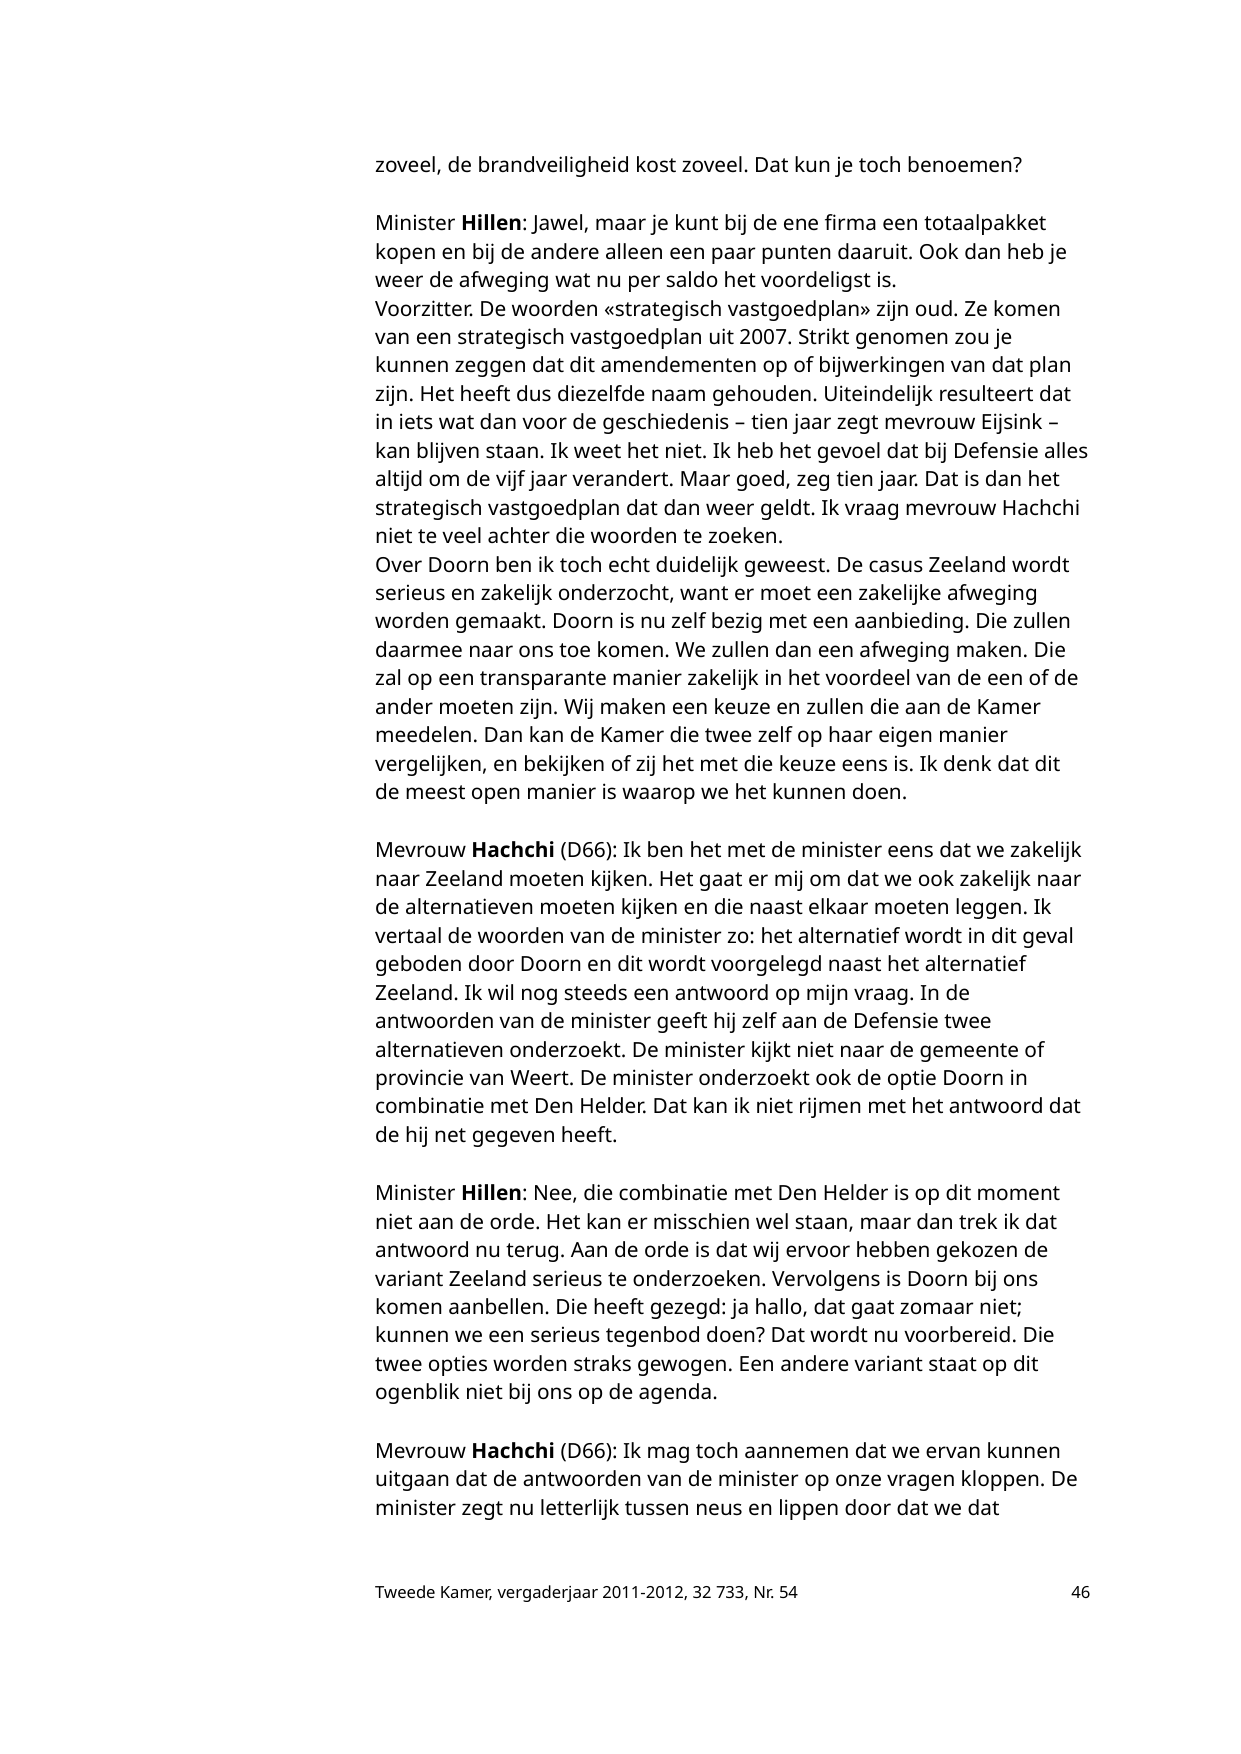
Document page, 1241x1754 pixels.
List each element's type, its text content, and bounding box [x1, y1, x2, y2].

text Mevrouw Hachchi (D66): Ik mag toch aannemen dat we ervan kunnen uitgaan dat de antwoorden van de minister op onze vragen kloppen. De minister zegt nu letterlijk tussen neus en lippen door dat we dat [375, 1436, 1090, 1521]
text zoveel, de brandveiligheid kost zoveel. Dat kun je toch benoemen? [375, 150, 1090, 178]
text Minister Hillen: Jawel, maar je kunt bij de ene firma een totaalpakket kopen en bij de andere alleen een paar punten daaruit. Ook dan heb je weer de afweging wat nu per saldo het voordeligst is. [375, 208, 1090, 294]
text Minister Hillen: Nee, die combinatie met Den Helder is op dit moment niet aan de orde. Het kan er misschien wel staan, maar dan trek ik dat antwoord nu terug. Aan de orde is dat wij ervoor hebben gekozen de variant Zeeland serieus te onderzoeken. Vervolgens is Doorn bij ons komen aanbellen. Die heeft gezegd: ja hallo, dat gaat zomaar niet; kunnen we een serieus tegenbod doen? Dat wordt nu voorbereid. Die twee opties worden straks gewogen. Een andere variant staat op dit ogenblik niet bij ons op de agenda. [375, 1178, 1090, 1406]
text Mevrouw Hachchi (D66): Ik ben het met de minister eens dat we zakelijk naar Zeeland moeten kijken. Het gaat er mij om dat we ook zakelijk naar de alternatieven moeten kijken en die naast elkaar moeten leggen. Ik vertaal de woorden van de minister zo: het alternatief wordt in dit geval geboden door Doorn en dit wordt voorgelegd naast het alternatief Zeeland. Ik wil nog steeds een antwoord op mijn vraag. In de antwoorden van de minister geeft hij zelf aan de Defensie twee alternatieven onderzoekt. De minister kijkt niet naar de gemeente of provincie van Weert. De minister onderzoekt ook de optie Doorn in combinatie met Den Helder. Dat kan ik niet rijmen met het antwoord dat de hij net gegeven heeft. [375, 836, 1090, 1148]
text Over Doorn ben ik toch echt duidelijk geweest. De casus Zeeland wordt serieus en zakelijk onderzocht, want er moet een zakelijke afweging worden gemaakt. Doorn is nu zelf bezig met een aanbieding. Die zullen daarmee naar ons toe komen. We zullen dan een afweging maken. Die zal op een transparante manier zakelijk in het voordeel van de een of de ander moeten zijn. Wij maken een keuze en zullen die aan de Kamer meedelen. Dan kan de Kamer die twee zelf op haar eigen manier vergelijken, en bekijken of zij het met die keuze eens is. Ik denk dat dit de meest open manier is waarop we het kunnen doen. [375, 550, 1090, 806]
text Voorzitter. De woorden «strategisch vastgoedplan» zijn oud. Ze komen van een strategisch vastgoedplan uit 2007. Strikt genomen zou je kunnen zeggen dat dit amendementen op of bijwerkingen van dat plan zijn. Het heeft dus diezelfde naam gehouden. Uiteindelijk resulteert dat in iets wat dan voor de geschiedenis – tien jaar zegt mevrouw Eijsink – kan blijven staan. Ik weet het niet. Ik heb het gevoel dat bij Defensie alles altijd om de vijf jaar verandert. Maar goed, zeg tien jaar. Dat is dan het strategisch vastgoedplan dat dan weer geldt. Ik vraag mevrouw Hachchi niet te veel achter die woorden te zoeken. [375, 294, 1090, 550]
